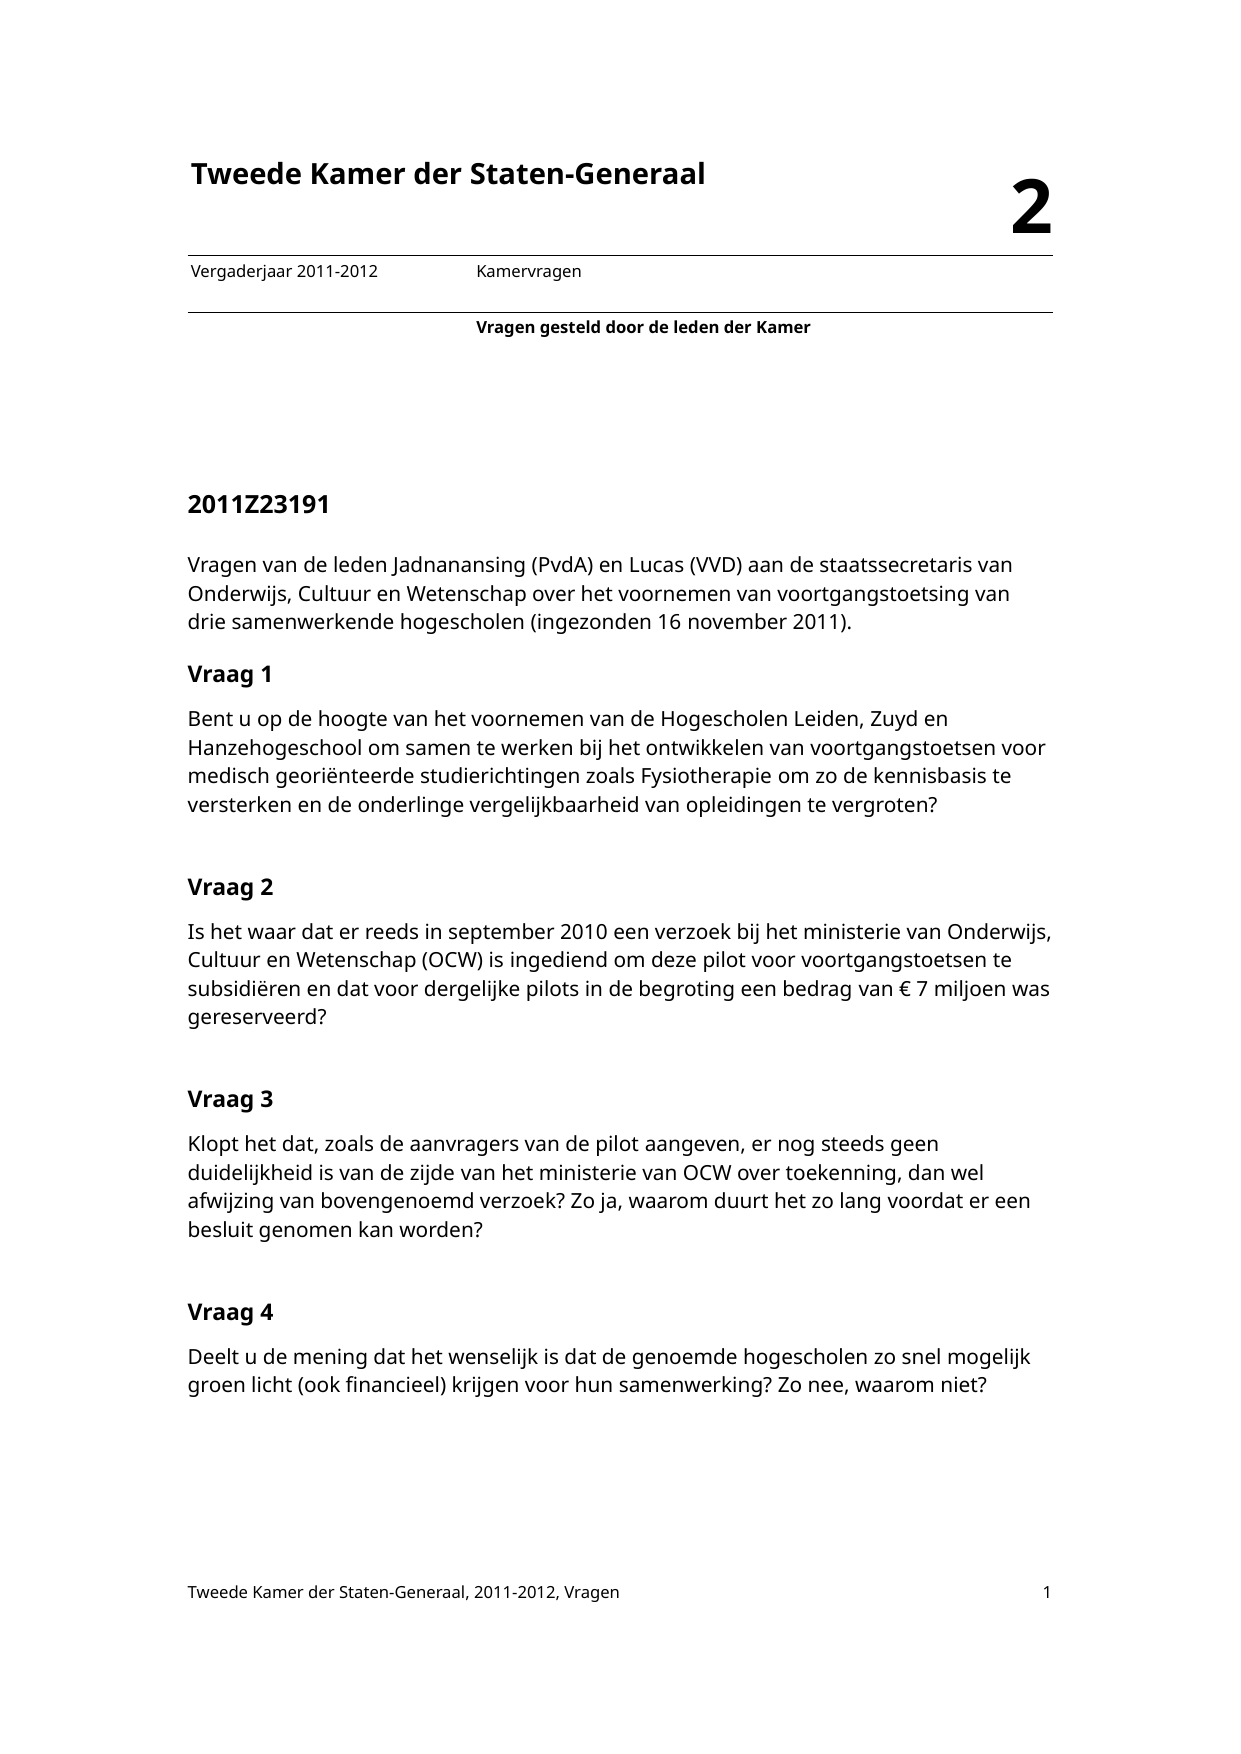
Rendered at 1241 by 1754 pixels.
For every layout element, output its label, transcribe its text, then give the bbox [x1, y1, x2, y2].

table_cell Vergaderjaar 2011-2012 [188, 256, 473, 312]
table_cell Kamervragen [473, 256, 1053, 312]
table_header 2 [880, 150, 1053, 255]
subtitle Vraag 2 [187, 871, 1053, 902]
text Vragen van de leden Jadnanansing (PvdA) en Lucas (VVD) aan de staatssecretaris van Onderwijs, Cultuur en Wetenschap over het voornemen van voortgangstoetsing van drie samenwerkende hogescholen (ingezonden 16 november 2011). [187, 550, 1053, 636]
text Bent u op de hoogte van het voornemen van de Hogescholen Leiden, Zuyd en Hanzehogeschool om samen te werken bij het ontwikkelen van voortgangstoetsen voor medisch georiënteerde studierichtingen zoals Fysiotherapie om zo de kennisbasis te versterken en de onderlinge vergelijkbaarheid van opleidingen te vergroten? [187, 704, 1053, 818]
text Deelt u de mening dat het wenselijk is dat de genoemde hogescholen zo snel mogelijk groen licht (ook financieel) krijgen voor hun samenwerking? Zo nee, waarom niet? [187, 1342, 1053, 1399]
text Klopt het dat, zoals de aanvragers van de pilot aangeven, er nog steeds geen duidelijkheid is van de zijde van het ministerie van OCW over toekenning, dan wel afwijzing van bovengenoemd verzoek? Zo ja, waarom duurt het zo lang voordat er een besluit genomen kan worden? [187, 1129, 1053, 1243]
subtitle Vraag 1 [187, 658, 1053, 689]
table_cell Vragen gesteld door de leden der Kamer [473, 313, 1053, 339]
text 2011Z23191 [187, 487, 1053, 521]
table_cell [188, 313, 473, 339]
subtitle Vraag 3 [187, 1083, 1053, 1114]
subtitle Vraag 4 [187, 1296, 1053, 1327]
text Is het waar dat er reeds in september 2010 een verzoek bij het ministerie van Onderwijs, Cultuur en Wetenschap (OCW) is ingediend om deze pilot voor voortgangstoetsen te subsidiëren en dat voor dergelijke pilots in de begroting een bedrag van € 7 miljoen was gereserveerd? [187, 917, 1053, 1031]
table_header Tweede Kamer der Staten-Generaal [188, 150, 879, 255]
